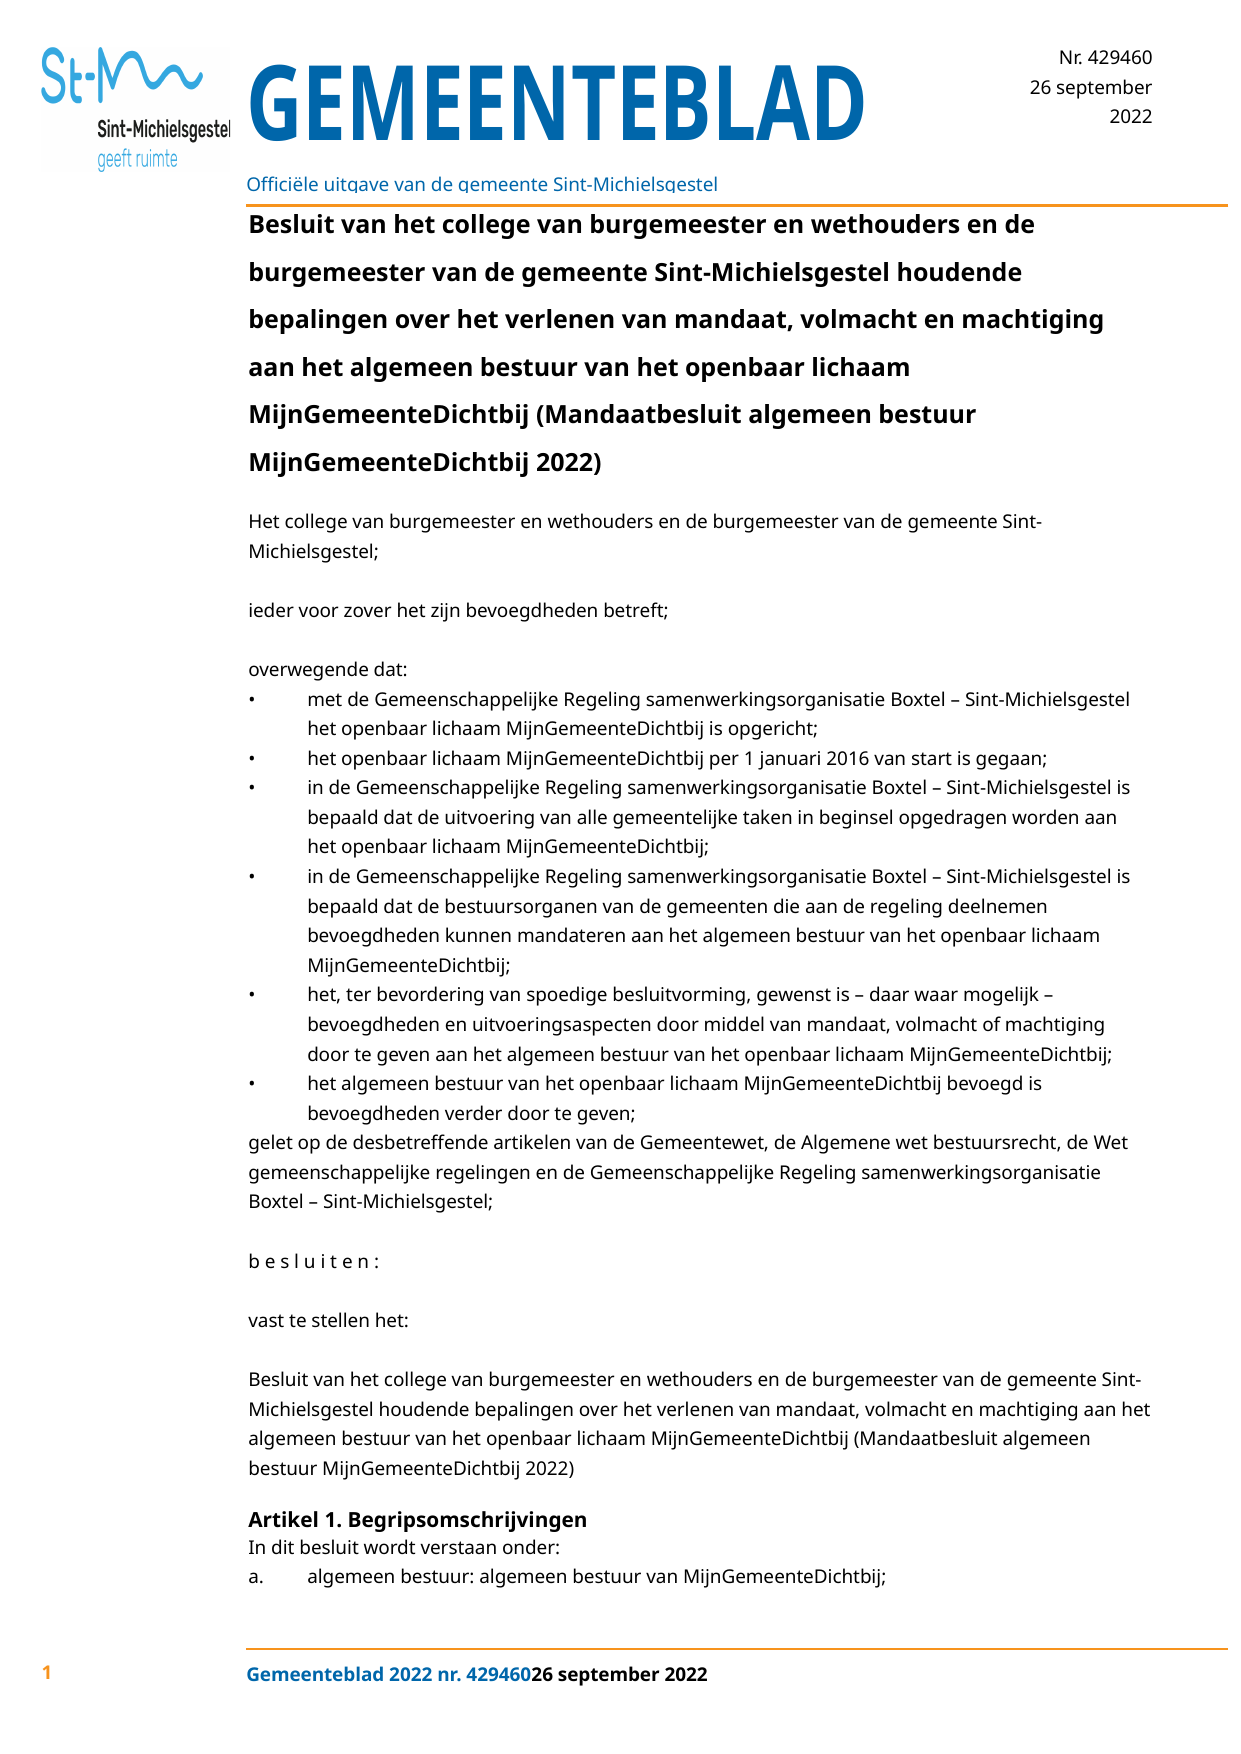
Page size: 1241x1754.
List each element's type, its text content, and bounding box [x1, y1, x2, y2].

text b e s l u i t e n : [248, 1248, 1152, 1274]
list algemeen bestuur: algemeen bestuur van MijnGemeenteDichtbij; [248, 1563, 1152, 1589]
list het openbaar lichaam MijnGemeenteDichtbij per 1 januari 2016 van start is gegaan; [248, 745, 1152, 771]
text In dit besluit wordt verstaan onder: [248, 1534, 1152, 1559]
list in de Gemeenschappelijke Regeling samenwerkingsorganisatie Boxtel – Sint-Michielsgestel is bepaald dat de bestuursorganen van de gemeenten die aan de regeling deelnemen bevoegdheden kunnen mandateren aan het algemeen bestuur van het openbaar lichaam MijnGemeenteDichtbij; [248, 863, 1152, 978]
text Besluit van het college van burgemeester en wethouders en de burgemeester van de gemeente Sint-Michielsgestel houdende bepalingen over het verlenen van mandaat, volmacht en machtiging aan het algemeen bestuur van het openbaar lichaam MijnGemeenteDichtbij (Mandaatbesluit algemeen bestuur MijnGemeenteDichtbij 2022) [248, 1366, 1152, 1481]
list met de Gemeenschappelijke Regeling samenwerkingsorganisatie Boxtel – Sint-Michielsgestel het openbaar lichaam MijnGemeenteDichtbij is opgericht; [248, 686, 1152, 741]
text ieder voor zover het zijn bevoegdheden betreft; [248, 597, 1152, 623]
list in de Gemeenschappelijke Regeling samenwerkingsorganisatie Boxtel – Sint-Michielsgestel is bepaald dat de uitvoering van alle gemeentelijke taken in beginsel opgedragen worden aan het openbaar lichaam MijnGemeenteDichtbij; [248, 774, 1152, 859]
text overwegende dat: [248, 656, 1152, 682]
text Artikel 1. Begripsomschrijvingen [248, 1505, 1152, 1534]
text Het college van burgemeester en wethouders en de burgemeester van de gemeente Sint-Michielsgestel; [248, 508, 1152, 564]
text gelet op de desbetreffende artikelen van de Gemeentewet, de Algemene wet bestuursrecht, de Wet gemeenschappelijke regelingen en de Gemeenschappelijke Regeling samenwerkingsorganisatie Boxtel – Sint-Michielsgestel; [248, 1129, 1152, 1214]
text Besluit van het college van burgemeester en wethouders en de burgemeester van de gemeente Sint-Michielsgestel houdende bepalingen over het verlenen van mandaat, volmacht en machtiging aan het algemeen bestuur van het openbaar lichaam MijnGemeenteDichtbij (Mandaatbesluit algemeen bestuur MijnGemeenteDichtbij 2022) [248, 207, 1152, 479]
list het algemeen bestuur van het openbaar lichaam MijnGemeenteDichtbij bevoegd is bevoegdheden verder door te geven; [248, 1070, 1152, 1126]
list het, ter bevordering van spoedige besluitvorming, gewenst is – daar waar mogelijk – bevoegdheden en uitvoeringsaspecten door middel van mandaat, volmacht of machtiging door te geven aan het algemeen bestuur van het openbaar lichaam MijnGemeenteDichtbij; [248, 982, 1152, 1067]
picture [41, 47, 231, 172]
text vast te stellen het: [248, 1307, 1152, 1333]
